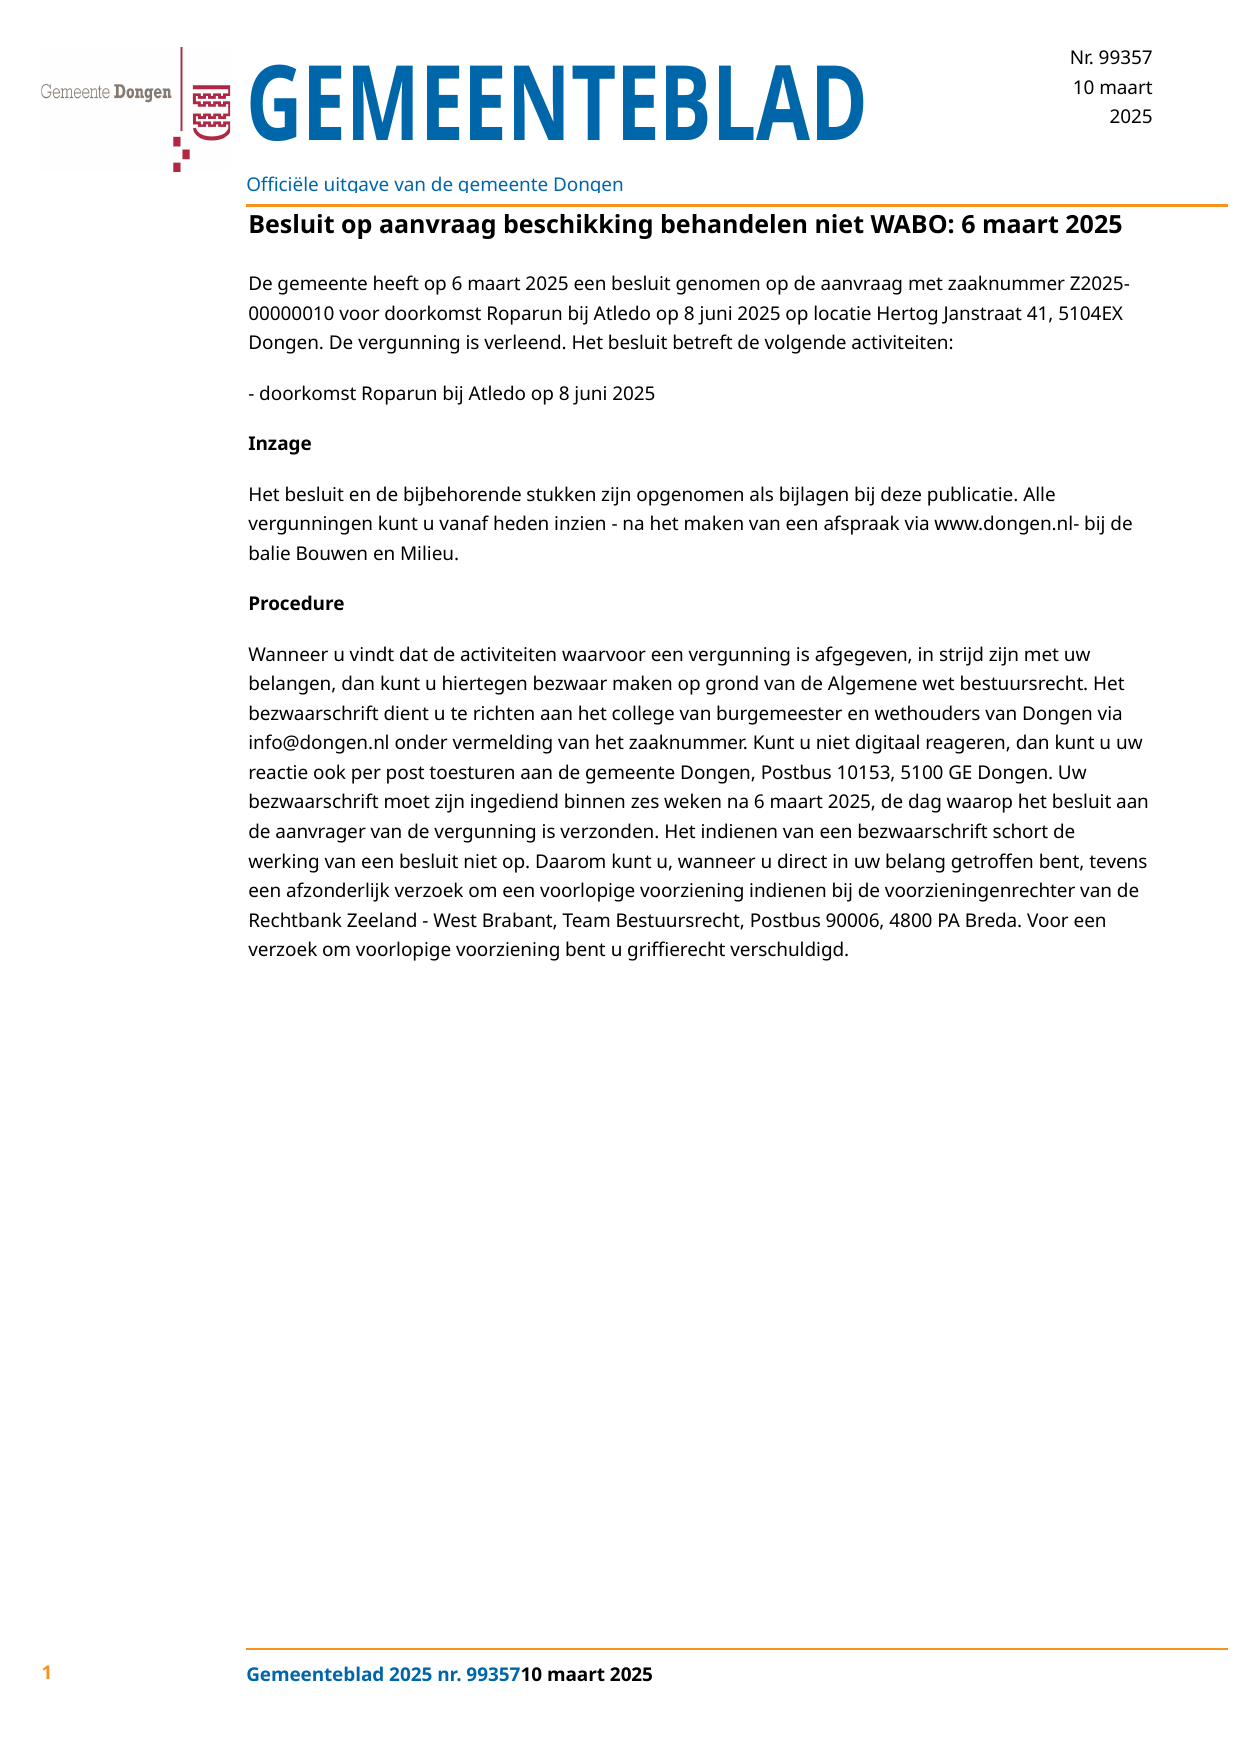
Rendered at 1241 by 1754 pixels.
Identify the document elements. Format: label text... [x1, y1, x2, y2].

text Het besluit en de bijbehorende stukken zijn opgenomen als bijlagen bij deze publicatie. Alle vergunningen kunt u vanaf heden inzien - na het maken van een afspraak via www.dongen.nl- bij de balie Bouwen en Milieu. [248, 481, 1152, 566]
text Procedure [248, 590, 1152, 616]
text Inzage [248, 430, 1152, 456]
text - doorkomst Roparun bij Atledo op 8 juni 2025 [248, 380, 1152, 406]
text Besluit op aanvraag beschikking behandelen niet WABO: 6 maart 2025 [248, 207, 1152, 241]
text Wanneer u vindt dat de activiteiten waarvoor een vergunning is afgegeven, in strijd zijn met uw belangen, dan kunt u hiertegen bezwaar maken op grond van de Algemene wet bestuursrecht. Het bezwaarschrift dient u te richten aan het college van burgemeester en wethouders van Dongen via info@dongen.nl onder vermelding van het zaaknummer. Kunt u niet digitaal reageren, dan kunt u uw reactie ook per post toesturen aan de gemeente Dongen, Postbus 10153, 5100 GE Dongen. Uw bezwaarschrift moet zijn ingediend binnen zes weken na 6 maart 2025, de dag waarop het besluit aan de aanvrager van de vergunning is verzonden. Het indienen van een bezwaarschrift schort de werking van een besluit niet op. Daarom kunt u, wanneer u direct in uw belang getroffen bent, tevens een afzonderlijk verzoek om een voorlopige voorziening indienen bij de voorzieningenrechter van de Rechtbank Zeeland - West Brabant, Team Bestuursrecht, Postbus 90006, 4800 PA Breda. Voor een verzoek om voorlopige voorziening bent u griffierecht verschuldigd. [248, 641, 1152, 962]
text De gemeente heeft op 6 maart 2025 een besluit genomen op de aanvraag met zaaknummer Z2025-00000010 voor doorkomst Roparun bij Atledo op 8 juni 2025 op locatie Hertog Janstraat 41, 5104EX Dongen. De vergunning is verleend. Het besluit betreft de volgende activiteiten: [248, 270, 1152, 355]
picture [41, 47, 231, 172]
